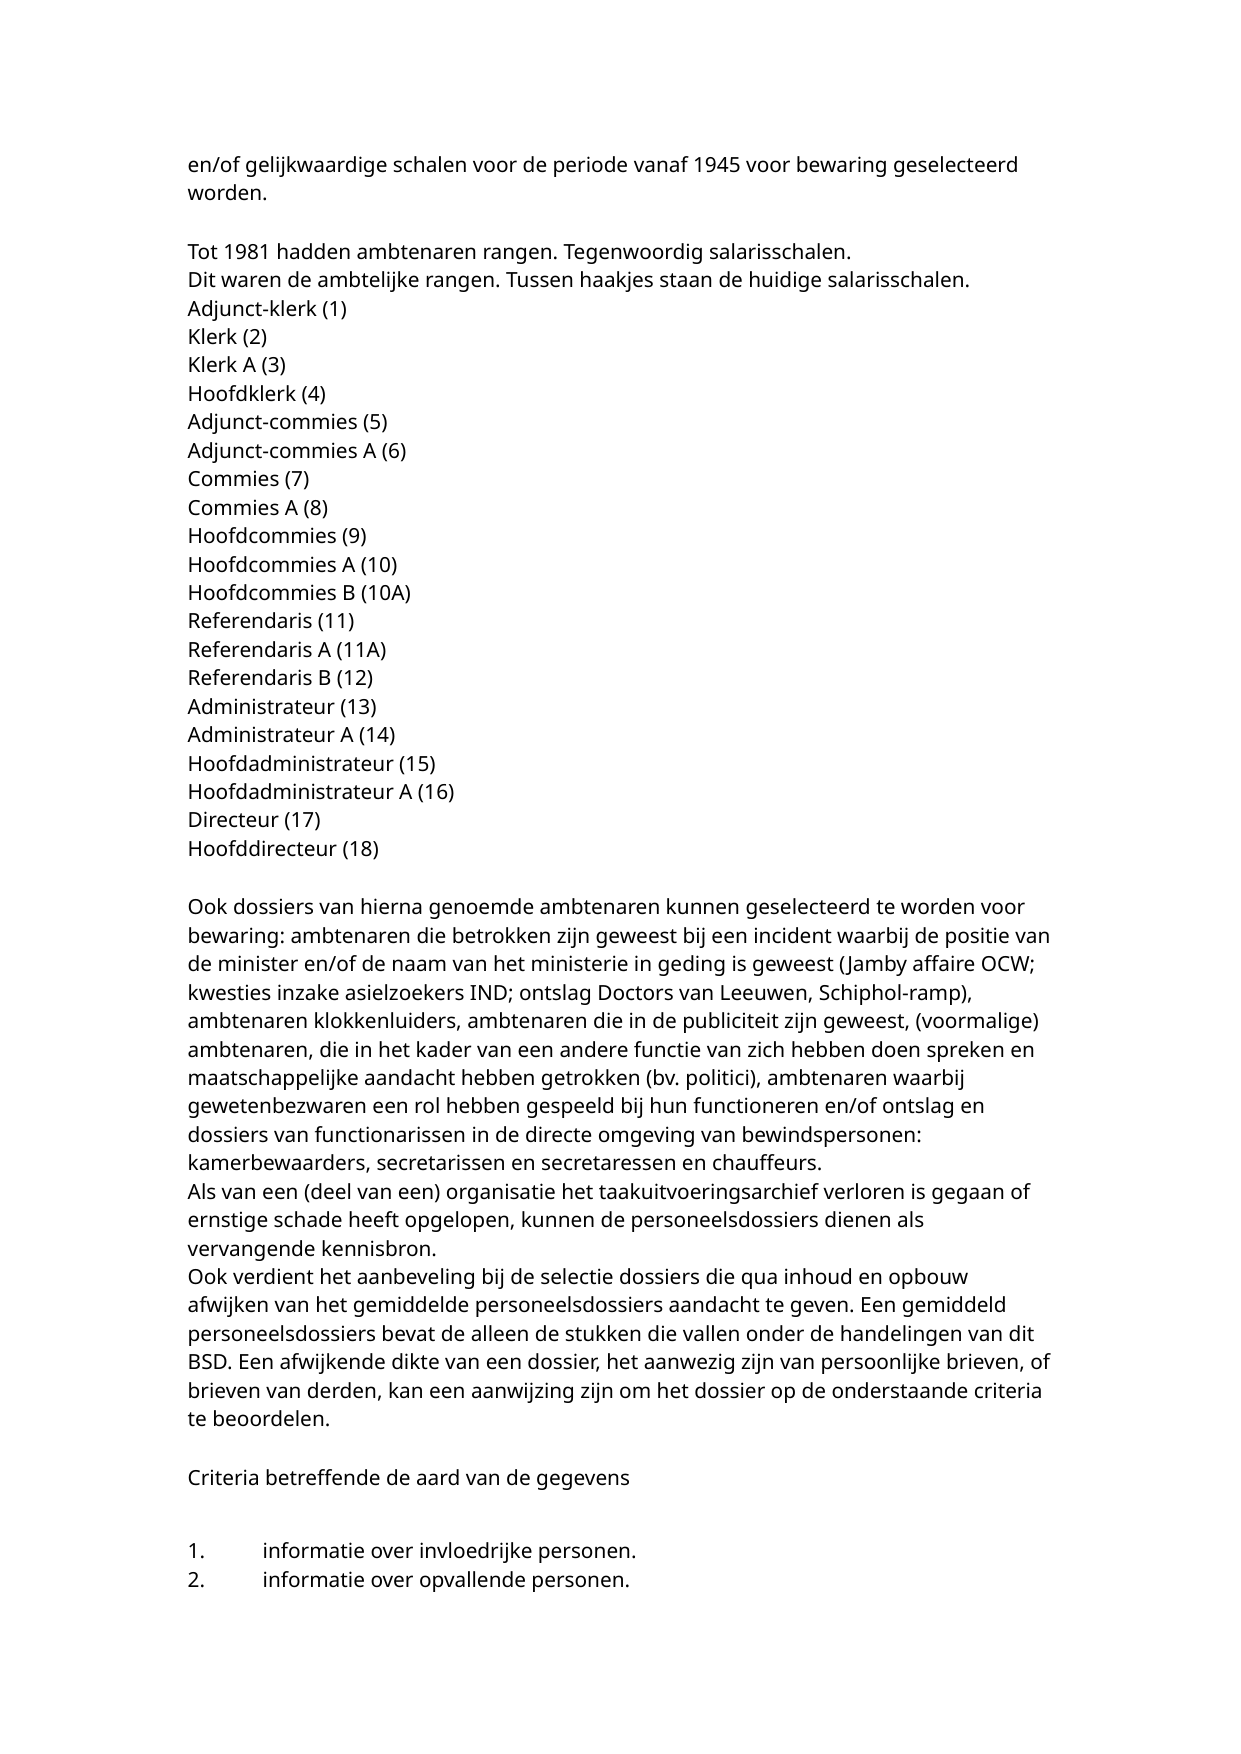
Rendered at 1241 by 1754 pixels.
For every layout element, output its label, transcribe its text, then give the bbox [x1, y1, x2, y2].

text Administrateur (13) [187, 692, 1053, 720]
text Adjunct-commies (5) [187, 407, 1053, 436]
text Als van een (deel van een) organisatie het taakuitvoeringsarchief verloren is gegaan of ernstige schade heeft opgelopen, kunnen de personeelsdossiers dienen als vervangende kennisbron. [187, 1177, 1053, 1262]
text Administrateur A (14) [187, 720, 1053, 749]
text Commies (7) [187, 464, 1053, 493]
text Ook verdient het aanbeveling bij de selectie dossiers die qua inhoud en opbouw afwijken van het gemiddelde personeelsdossiers aandacht te geven. Een gemiddeld personeelsdossiers bevat de alleen de stukken die vallen onder de handelingen van dit BSD. Een afwijkende dikte van een dossier, het aanwezig zijn van persoonlijke brieven, of brieven van derden, kan een aanwijzing zijn om het dossier op de onderstaande criteria te beoordelen. [187, 1262, 1053, 1433]
text Hoofdcommies B (10A) [187, 578, 1053, 607]
text Klerk (2) [187, 322, 1053, 351]
text Criteria betreffende de aard van de gegevens [187, 1463, 1053, 1491]
text Tot 1981 hadden ambtenaren rangen. Tegenwoordig salarisschalen. [187, 237, 1053, 265]
text Commies A (8) [187, 493, 1053, 521]
text Hoofdadministrateur (15) [187, 749, 1053, 777]
text Hoofdadministrateur A (16) [187, 777, 1053, 806]
text Ook dossiers van hierna genoemde ambtenaren kunnen geselecteerd te worden voor bewaring: ambtenaren die betrokken zijn geweest bij een incident waarbij de positie van de minister en/of de naam van het ministerie in geding is geweest (Jamby affaire OCW; kwesties inzake asielzoekers IND; ontslag Doctors van Leeuwen, Schiphol-ramp), ambtenaren klokkenluiders, ambtenaren die in de publiciteit zijn geweest, (voormalige) ambtenaren, die in het kader van een andere functie van zich hebben doen spreken en maatschappelijke aandacht hebben getrokken (bv. politici), ambtenaren waarbij gewetenbezwaren een rol hebben gespeeld bij hun functioneren en/of ontslag en dossiers van functionarissen in de directe omgeving van bewindspersonen: kamerbewaarders, secretarissen en secretaressen en chauffeurs. [187, 892, 1053, 1177]
text Directeur (17) [187, 806, 1053, 834]
text Dit waren de ambtelijke rangen. Tussen haakjes staan de huidige salarisschalen. [187, 265, 1053, 294]
list informatie over opvallende personen. [187, 1565, 1053, 1593]
list informatie over invloedrijke personen. [187, 1536, 1053, 1565]
text Referendaris A (11A) [187, 635, 1053, 663]
text Referendaris (11) [187, 607, 1053, 635]
text Adjunct-klerk (1) [187, 294, 1053, 322]
text Hoofddirecteur (18) [187, 834, 1053, 862]
text Adjunct-commies A (6) [187, 436, 1053, 464]
text Hoofdklerk (4) [187, 379, 1053, 407]
text Hoofdcommies A (10) [187, 550, 1053, 578]
text Hoofdcommies (9) [187, 521, 1053, 550]
text en/of gelijkwaardige schalen voor de periode vanaf 1945 voor bewaring geselecteerd worden. [187, 150, 1053, 207]
text Klerk A (3) [187, 351, 1053, 379]
text Referendaris B (12) [187, 663, 1053, 692]
